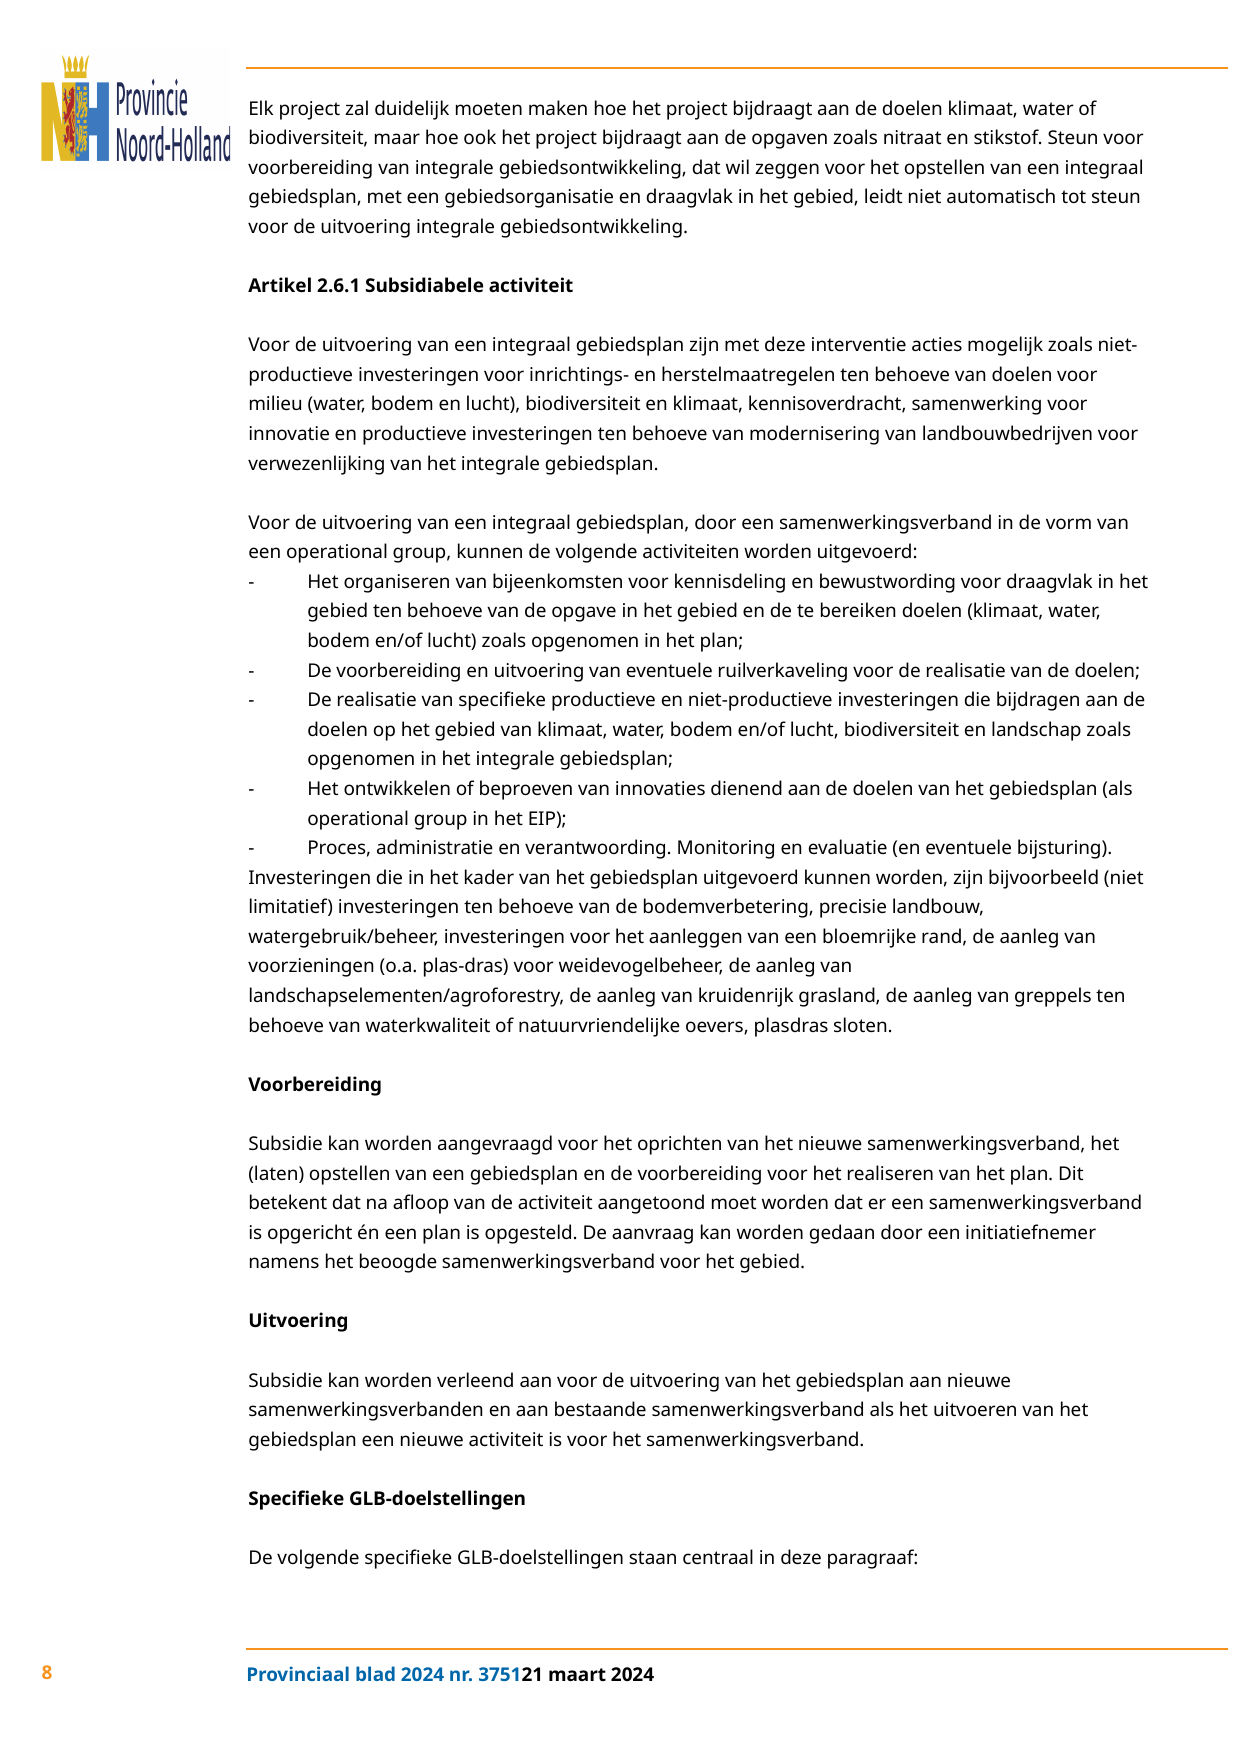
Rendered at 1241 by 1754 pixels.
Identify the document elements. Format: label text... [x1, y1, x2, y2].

text Elk project zal duidelijk moeten maken hoe het project bijdraagt aan de doelen klimaat, water of biodiversiteit, maar hoe ook het project bijdraagt aan de opgaven zoals nitraat en stikstof. Steun voor voorbereiding van integrale gebiedsontwikkeling, dat wil zeggen voor het opstellen van een integraal gebiedsplan, met een gebiedsorganisatie en draagvlak in het gebied, leidt niet automatisch tot steun voor de uitvoering integrale gebiedsontwikkeling. [248, 95, 1152, 239]
text Specifieke GLB-doelstellingen [248, 1485, 1152, 1511]
text De volgende specifieke GLB-doelstellingen staan centraal in deze paragraaf: [248, 1544, 1152, 1570]
picture [41, 47, 231, 172]
list Proces, administratie en verantwoording. Monitoring en evaluatie (en eventuele bijsturing). [248, 834, 1152, 860]
text Voorbereiding [248, 1071, 1152, 1097]
text Voor de uitvoering van een integraal gebiedsplan, door een samenwerkingsverband in de vorm van een operational group, kunnen de volgende activiteiten worden uitgevoerd: [248, 509, 1152, 564]
text Subsidie kan worden verleend aan voor de uitvoering van het gebiedsplan aan nieuwe samenwerkingsverbanden en aan bestaande samenwerkingsverband als het uitvoeren van het gebiedsplan een nieuwe activiteit is voor het samenwerkingsverband. [248, 1367, 1152, 1452]
text Investeringen die in het kader van het gebiedsplan uitgevoerd kunnen worden, zijn bijvoorbeeld (niet limitatief) investeringen ten behoeve van de bodemverbetering, precisie landbouw, watergebruik/beheer, investeringen voor het aanleggen van een bloemrijke rand, de aanleg van voorzieningen (o.a. plas-dras) voor weidevogelbeheer, de aanleg van landschapselementen/agroforestry, de aanleg van kruidenrijk grasland, de aanleg van greppels ten behoeve van waterkwaliteit of natuurvriendelijke oevers, plasdras sloten. [248, 864, 1152, 1038]
text Subsidie kan worden aangevraagd voor het oprichten van het nieuwe samenwerkingsverband, het (laten) opstellen van een gebiedsplan en de voorbereiding voor het realiseren van het plan. Dit betekent dat na afloop van de activiteit aangetoond moet worden dat er een samenwerkingsverband is opgericht én een plan is opgesteld. De aanvraag kan worden gedaan door een initiatiefnemer namens het beoogde samenwerkingsverband voor het gebied. [248, 1130, 1152, 1274]
text Artikel 2.6.1 Subsidiabele activiteit [248, 272, 1152, 298]
text Voor de uitvoering van een integraal gebiedsplan zijn met deze interventie acties mogelijk zoals niet-productieve investeringen voor inrichtings- en herstelmaatregelen ten behoeve van doelen voor milieu (water, bodem en lucht), biodiversiteit en klimaat, kennisoverdracht, samenwerking voor innovatie en productieve investeringen ten behoeve van modernisering van landbouwbedrijven voor verwezenlijking van het integrale gebiedsplan. [248, 331, 1152, 476]
list Het ontwikkelen of beproeven van innovaties dienend aan de doelen van het gebiedsplan (als operational group in het EIP); [248, 775, 1152, 831]
text Uitvoering [248, 1308, 1152, 1333]
list De realisatie van specifieke productieve en niet-productieve investeringen die bijdragen aan de doelen op het gebied van klimaat, water, bodem en/of lucht, biodiversiteit en landschap zoals opgenomen in het integrale gebiedsplan; [248, 686, 1152, 771]
list Het organiseren van bijeenkomsten voor kennisdeling en bewustwording voor draagvlak in het gebied ten behoeve van de opgave in het gebied en de te bereiken doelen (klimaat, water, bodem en/of lucht) zoals opgenomen in het plan; [248, 568, 1152, 653]
list De voorbereiding en uitvoering van eventuele ruilverkaveling voor de realisatie van de doelen; [248, 657, 1152, 683]
